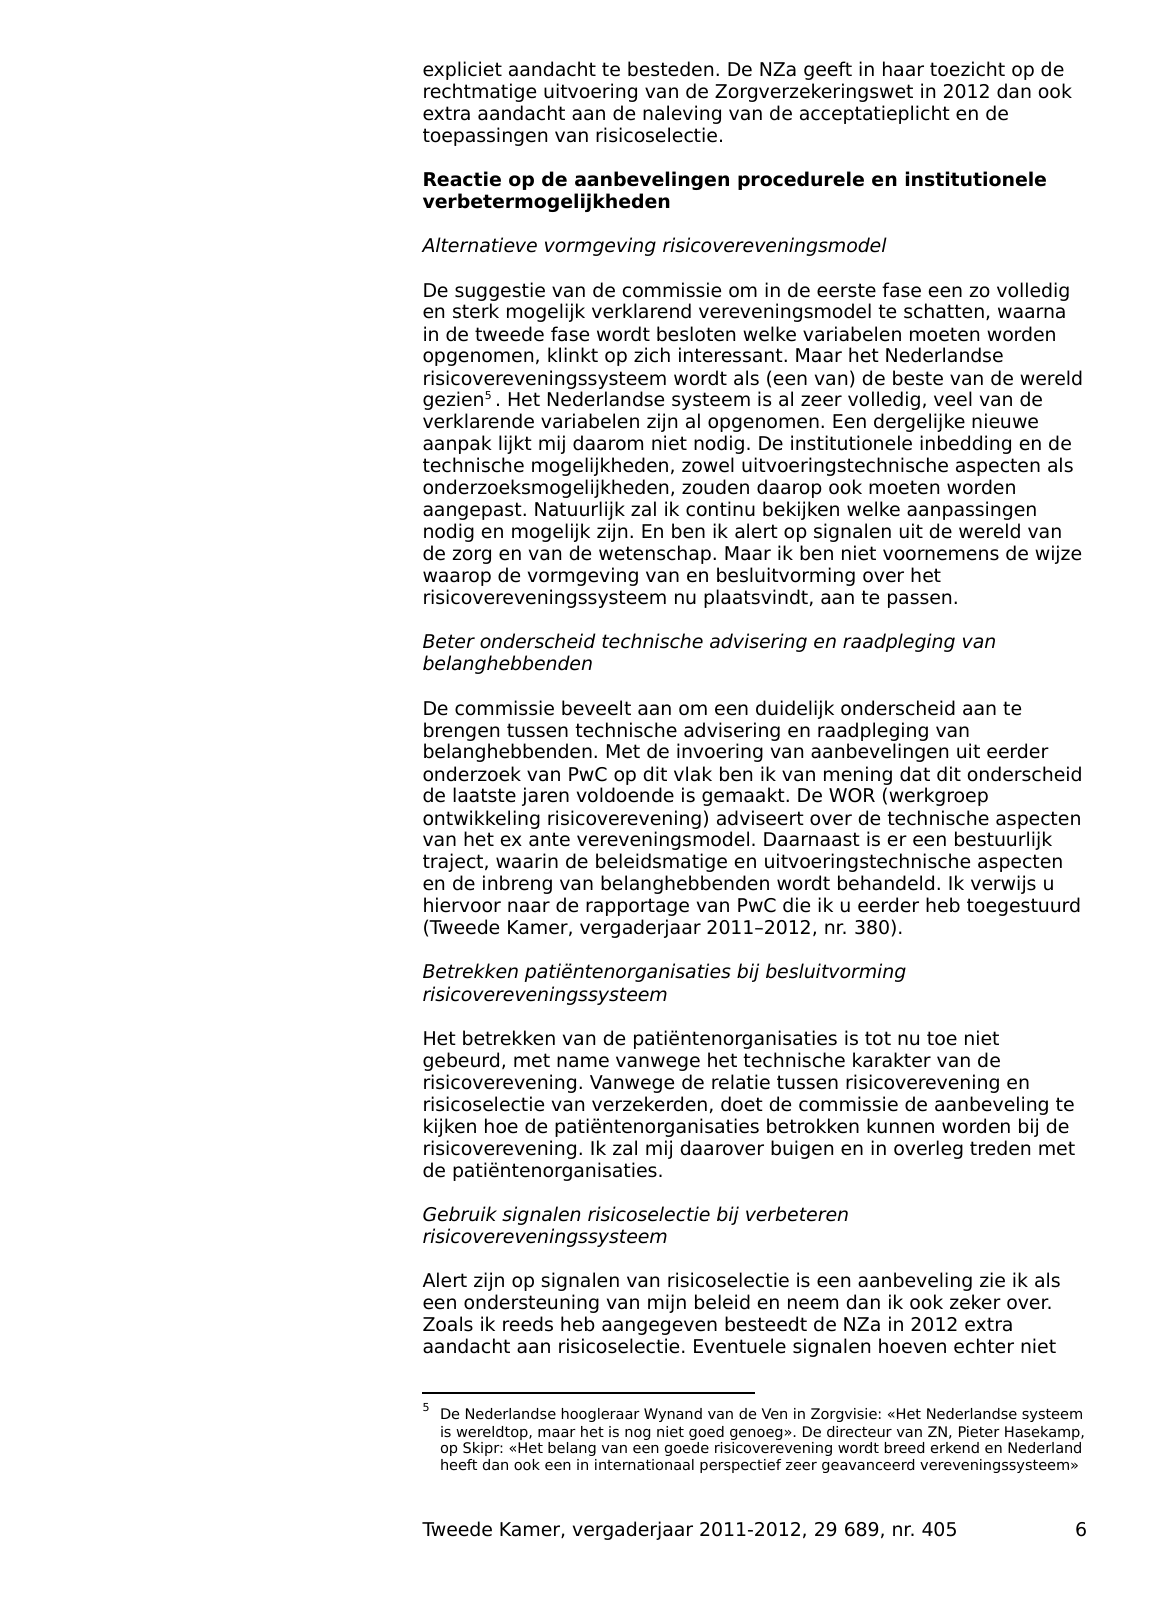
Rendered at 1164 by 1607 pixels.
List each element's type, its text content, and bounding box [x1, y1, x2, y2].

subtitle Gebruik signalen risicoselectie bij verbeteren risicovereveningssysteem [422, 1204, 1087, 1248]
text expliciet aandacht te besteden. De NZa geeft in haar toezicht op de rechtmatige uitvoering van de Zorgverzekeringswet in 2012 dan ook extra aandacht aan de naleving van de acceptatieplicht en de toepassingen van risicoselectie. [422, 59, 1087, 147]
text De commissie beveelt aan om een duidelijk onderscheid aan te brengen tussen technische advisering en raadpleging van belanghebbenden. Met de invoering van aanbevelingen uit eerder onderzoek van PwC op dit vlak ben ik van mening dat dit onderscheid de laatste jaren voldoende is gemaakt. De WOR (werkgroep ontwikkeling risicoverevening) adviseert over de technische aspecten van het ex ante vereveningsmodel. Daarnaast is er een bestuurlijk traject, waarin de beleidsmatige en uitvoeringstechnische aspecten en de inbreng van belanghebbenden wordt behandeld. Ik verwijs u hiervoor naar de rapportage van PwC die ik u eerder heb toegestuurd (Tweede Kamer, vergaderjaar 2011–2012, nr. 380). [422, 697, 1087, 939]
text Alert zijn op signalen van risicoselectie is een aanbeveling zie ik als een ondersteuning van mijn beleid en neem dan ik ook zeker over. Zoals ik reeds heb aangegeven besteedt de NZa in 2012 extra aandacht aan risicoselectie. Eventuele signalen hoeven echter niet [422, 1270, 1087, 1358]
subtitle Beter onderscheid technische advisering en raadpleging van belanghebbenden [422, 631, 1087, 675]
subtitle Betrekken patiëntenorganisaties bij besluitvorming risicovereveningssysteem [422, 961, 1087, 1005]
subtitle Alternatieve vormgeving risicovereveningsmodel [422, 235, 1087, 257]
subtitle Reactie op de aanbevelingen procedurele en institutionele verbetermogelijkheden [422, 169, 1087, 213]
text De Nederlandse hoogleraar Wynand van de Ven in Zorgvisie: «Het Nederlandse systeem is wereldtop, maar het is nog niet goed genoeg». De directeur van ZN, Pieter Hasekamp, op Skipr: «Het belang van een goede risicoverevening wordt breed erkend en Nederland heeft dan ook een in internationaal perspectief zeer geavanceerd vereveningssysteem» [422, 1402, 1087, 1474]
text De suggestie van de commissie om in de eerste fase een zo volledig en sterk mogelijk verklarend vereveningsmodel te schatten, waarna in de tweede fase wordt besloten welke variabelen moeten worden opgenomen, klinkt op zich interessant. Maar het Nederlandse risicovereveningssysteem wordt als (een van) de beste van de wereld gezien. Het Nederlandse systeem is al zeer volledig, veel van de verklarende variabelen zijn al opgenomen. Een dergelijke nieuwe aanpak lijkt mij daarom niet nodig. De institutionele inbedding en de technische mogelijkheden, zowel uitvoeringstechnische aspecten als onderzoeksmogelijkheden, zouden daarop ook moeten worden aangepast. Natuurlijk zal ik continu bekijken welke aanpassingen nodig en mogelijk zijn. En ben ik alert op signalen uit de wereld van de zorg en van de wetenschap. Maar ik ben niet voornemens de wijze waarop de vormgeving van en besluitvorming over het risicovereveningssysteem nu plaatsvindt, aan te passen. [422, 279, 1087, 609]
text Het betrekken van de patiëntenorganisaties is tot nu toe niet gebeurd, met name vanwege het technische karakter van de risicoverevening. Vanwege de relatie tussen risicoverevening en risicoselectie van verzekerden, doet de commissie de aanbeveling te kijken hoe de patiëntenorganisaties betrokken kunnen worden bij de risicoverevening. Ik zal mij daarover buigen en in overleg treden met de patiëntenorganisaties. [422, 1028, 1087, 1181]
